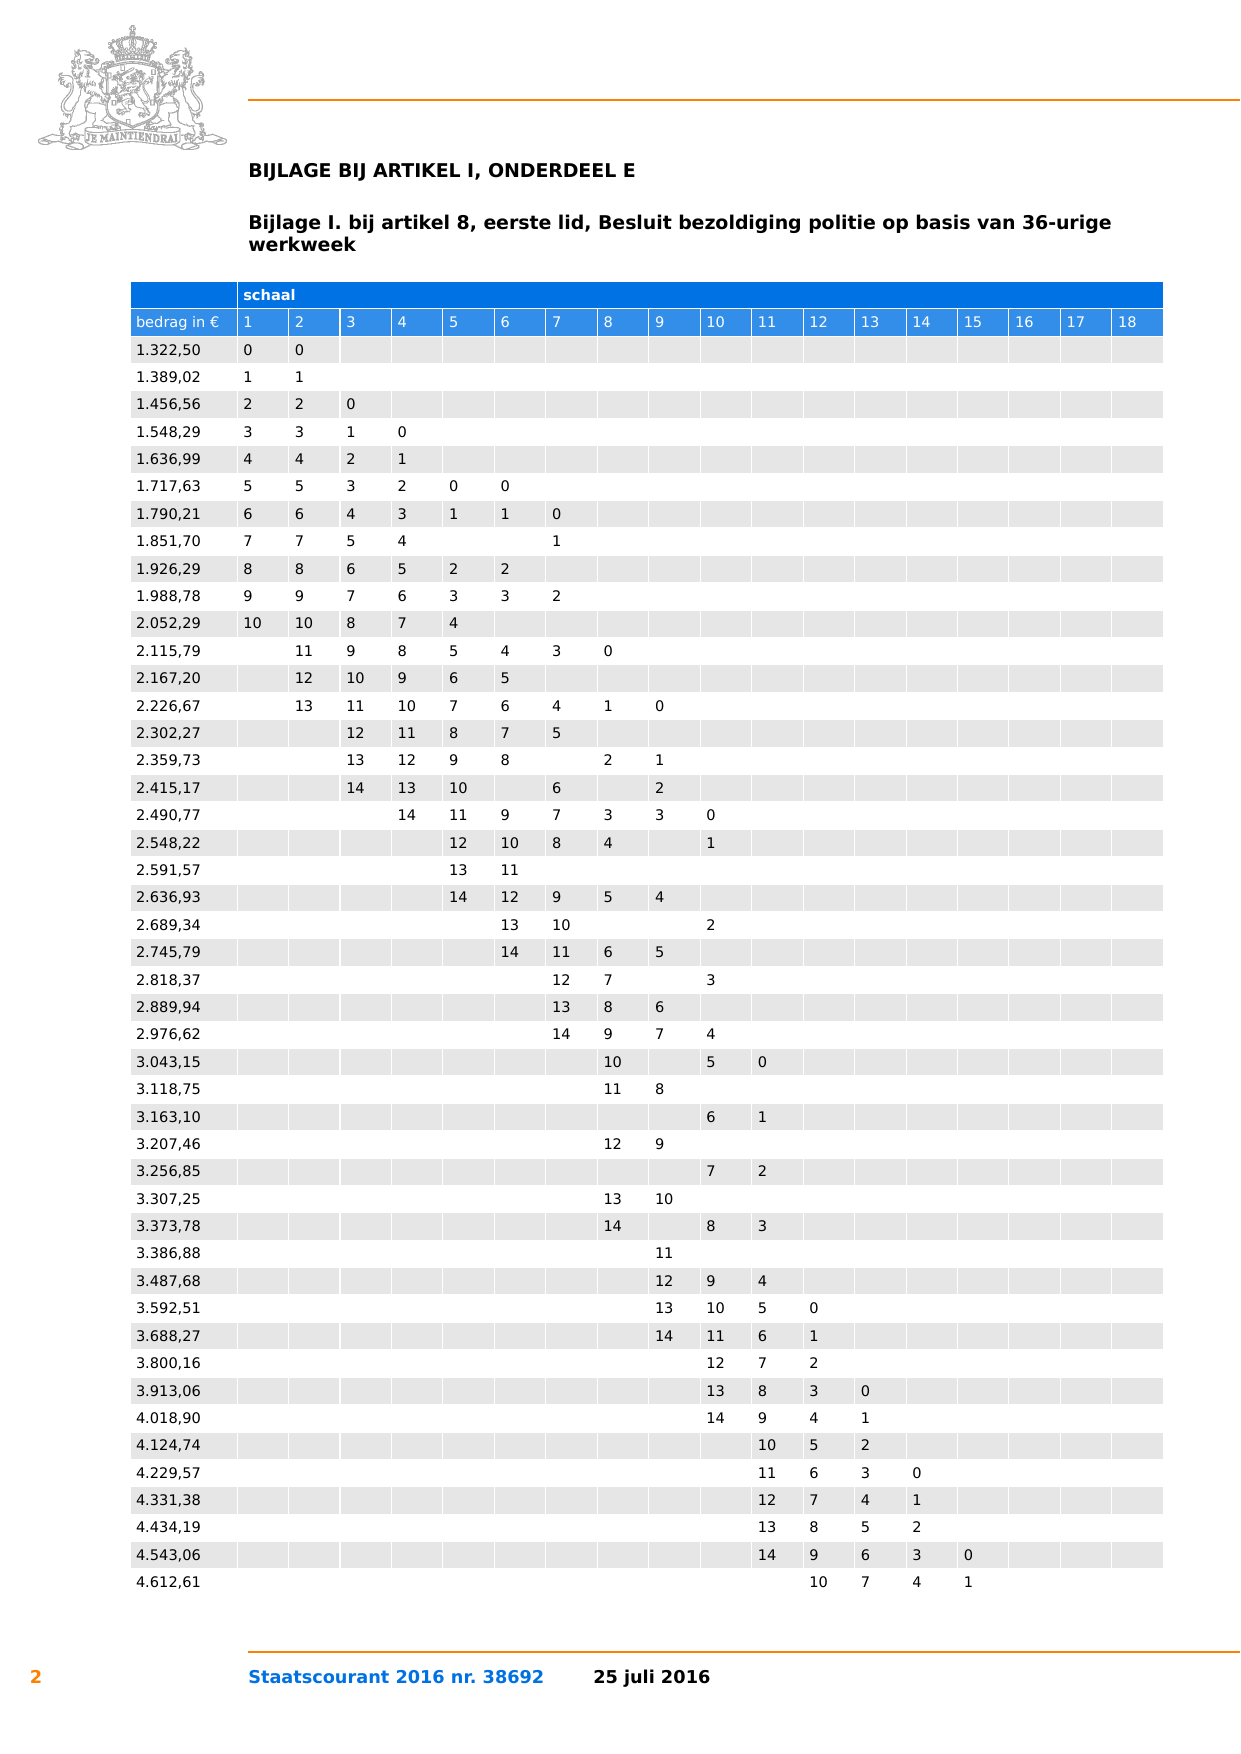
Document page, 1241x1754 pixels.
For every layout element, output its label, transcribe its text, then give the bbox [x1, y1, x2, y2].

table_cell 7 [649, 1022, 700, 1048]
table_cell [598, 1159, 648, 1185]
table_cell 14 [443, 885, 494, 911]
table_cell [495, 1022, 545, 1048]
table_cell 4.543,06 [131, 1542, 237, 1568]
table_cell 0 [701, 803, 751, 829]
table_cell [1061, 611, 1111, 637]
table_cell [238, 1296, 288, 1322]
table_cell [701, 1186, 751, 1212]
table_cell [804, 1104, 854, 1130]
table_cell 1.988,78 [131, 583, 237, 609]
table_cell 10 [238, 611, 288, 637]
table_cell 9 [238, 583, 288, 609]
table_cell 3.043,15 [131, 1049, 237, 1075]
table_cell [1061, 337, 1111, 363]
table_cell 3 [752, 1213, 803, 1240]
table_cell [238, 720, 288, 747]
table_cell [804, 885, 854, 911]
table_cell [752, 583, 803, 609]
table_cell [289, 1350, 339, 1377]
table_cell [289, 1104, 339, 1130]
table_cell [238, 1405, 288, 1431]
table_cell 3.913,06 [131, 1378, 237, 1404]
table_cell 3.118,75 [131, 1076, 237, 1103]
table_cell 8 [238, 556, 288, 582]
table_cell [546, 1515, 597, 1541]
table_cell [289, 967, 339, 993]
table_cell [1009, 967, 1060, 993]
table_cell [598, 1570, 648, 1596]
table_cell [804, 912, 854, 938]
table_cell [804, 529, 854, 555]
table_cell [804, 857, 854, 883]
table_cell [598, 529, 648, 555]
table_cell [546, 391, 597, 418]
table_cell [495, 337, 545, 363]
table_cell [289, 1049, 339, 1075]
table_cell [546, 474, 597, 500]
table_cell [855, 501, 906, 527]
table_cell [1061, 885, 1111, 911]
table_cell [1112, 665, 1163, 692]
table_cell [907, 446, 957, 473]
table_cell [1061, 529, 1111, 555]
table_cell [958, 830, 1008, 856]
table_cell [907, 1268, 957, 1294]
table_cell [855, 803, 906, 829]
table_cell [443, 1268, 494, 1294]
table_cell 1 [752, 1104, 803, 1130]
table_cell [804, 1076, 854, 1103]
table_cell [495, 364, 545, 390]
table_cell 4 [495, 638, 545, 664]
table_cell [392, 994, 442, 1021]
table_cell [907, 556, 957, 582]
table_cell 0 [392, 419, 442, 445]
table_cell [341, 1405, 391, 1431]
table_cell 14 [598, 1213, 648, 1240]
table_cell 9 [546, 885, 597, 911]
table_cell 13 [443, 857, 494, 883]
table_cell [1112, 1296, 1163, 1322]
table_cell [701, 611, 751, 637]
table_cell 14 [546, 1022, 597, 1048]
table_cell 4.434,19 [131, 1515, 237, 1541]
table_cell [1112, 1241, 1163, 1267]
table_cell [1061, 556, 1111, 582]
table_cell [649, 446, 700, 473]
table_cell [341, 939, 391, 966]
table_cell 13 [392, 775, 442, 801]
table_cell 3.592,51 [131, 1296, 237, 1322]
table_cell 3.386,88 [131, 1241, 237, 1267]
table_cell 3 [495, 583, 545, 609]
table_cell [1112, 583, 1163, 609]
table_cell 8 [701, 1213, 751, 1240]
table_cell [238, 994, 288, 1021]
table_cell [958, 939, 1008, 966]
table_cell 1 [289, 364, 339, 390]
table_cell [1061, 1104, 1111, 1130]
table_cell 0 [289, 337, 339, 363]
table_cell [392, 967, 442, 993]
table_cell [752, 1131, 803, 1157]
table_cell [443, 419, 494, 445]
table_cell [1112, 1542, 1163, 1568]
table_cell [1009, 912, 1060, 938]
table_cell [495, 1460, 545, 1486]
table_cell 3.207,46 [131, 1131, 237, 1157]
table_cell 10 [495, 830, 545, 856]
table_cell [649, 583, 700, 609]
table_cell [1112, 1213, 1163, 1240]
table_cell [649, 912, 700, 938]
table_cell [804, 1186, 854, 1212]
table_cell 3 [341, 474, 391, 500]
table_cell [907, 720, 957, 747]
table_cell [341, 967, 391, 993]
table_cell [495, 1323, 545, 1349]
table_cell [546, 1378, 597, 1404]
table_cell [495, 1433, 545, 1459]
table_cell [238, 1542, 288, 1568]
table_cell 10 [598, 1049, 648, 1075]
table_cell [958, 501, 1008, 527]
table_cell [804, 611, 854, 637]
table_cell [341, 1460, 391, 1486]
table_cell [1112, 939, 1163, 966]
table_cell [341, 337, 391, 363]
table_cell [1009, 857, 1060, 883]
table_cell [907, 1186, 957, 1212]
table_cell [443, 1186, 494, 1212]
table_cell [341, 1022, 391, 1048]
table_cell [1009, 1159, 1060, 1185]
table_cell [1009, 583, 1060, 609]
table_cell [701, 1076, 751, 1103]
table_cell 7 [855, 1570, 906, 1596]
table_cell [1009, 748, 1060, 774]
table_cell [341, 364, 391, 390]
table_cell [855, 1049, 906, 1075]
table_cell [443, 1323, 494, 1349]
table_cell [238, 1159, 288, 1185]
table_cell [546, 1241, 597, 1267]
table_cell [443, 1515, 494, 1541]
table_cell [958, 419, 1008, 445]
table_cell 4 [752, 1268, 803, 1294]
table_cell 10 [443, 775, 494, 801]
table_cell [238, 1186, 288, 1212]
table_cell [907, 994, 957, 1021]
table_cell [392, 1186, 442, 1212]
table_cell [804, 446, 854, 473]
table_cell [546, 665, 597, 692]
table_cell [392, 1405, 442, 1431]
table_cell [443, 967, 494, 993]
table_cell [701, 693, 751, 719]
table_cell [1061, 775, 1111, 801]
table_cell [907, 364, 957, 390]
table_cell 11 [443, 803, 494, 829]
table_cell [1112, 1022, 1163, 1048]
table_cell [495, 1487, 545, 1514]
table_cell [341, 1433, 391, 1459]
table_cell [443, 1487, 494, 1514]
table_cell [855, 1131, 906, 1157]
table_cell [1061, 1159, 1111, 1185]
table_cell 2.052,29 [131, 611, 237, 637]
table_cell [289, 803, 339, 829]
table_cell [855, 830, 906, 856]
table_cell 5 [392, 556, 442, 582]
table_cell [1112, 556, 1163, 582]
table_cell [907, 830, 957, 856]
table_cell 5 [649, 939, 700, 966]
table_cell 5 [341, 529, 391, 555]
table_cell [1009, 1049, 1060, 1075]
table_cell 7 [341, 583, 391, 609]
table_cell 2 [598, 748, 648, 774]
table_cell 11 [598, 1076, 648, 1103]
table_cell [443, 337, 494, 363]
table_cell [1061, 1213, 1111, 1240]
table_cell [649, 720, 700, 747]
table_cell 2 [804, 1350, 854, 1377]
table_cell [907, 775, 957, 801]
table_cell 6 [598, 939, 648, 966]
table_cell 2 [907, 1515, 957, 1541]
table_cell [1009, 1378, 1060, 1404]
table_cell [1112, 967, 1163, 993]
table_cell 0 [238, 337, 288, 363]
table_cell [907, 1131, 957, 1157]
table_cell [495, 1213, 545, 1240]
table_cell [392, 1241, 442, 1267]
table_cell [392, 364, 442, 390]
table_cell [701, 556, 751, 582]
table_cell [752, 994, 803, 1021]
table_cell [289, 748, 339, 774]
table_cell [341, 1487, 391, 1514]
table_cell [907, 1378, 957, 1404]
table_cell 14 [752, 1542, 803, 1568]
table_cell [701, 1131, 751, 1157]
table_cell 5 [804, 1433, 854, 1459]
table_cell [958, 720, 1008, 747]
table_cell 1 [804, 1323, 854, 1349]
table_cell 7 [804, 1487, 854, 1514]
table_cell [701, 994, 751, 1021]
table_cell [546, 1213, 597, 1240]
table_cell 13 [546, 994, 597, 1021]
table_cell [701, 1570, 751, 1596]
table_cell 4 [804, 1405, 854, 1431]
table_cell 12 [495, 885, 545, 911]
table_cell [1061, 1049, 1111, 1075]
table_cell [546, 857, 597, 883]
table_cell [495, 1159, 545, 1185]
table_cell 6 [289, 501, 339, 527]
table_cell [1009, 1405, 1060, 1431]
table_cell [958, 1049, 1008, 1075]
table_cell [855, 419, 906, 445]
table_cell [649, 1159, 700, 1185]
table_cell [1009, 1022, 1060, 1048]
table_cell [1009, 529, 1060, 555]
table_cell [907, 1022, 957, 1048]
table_cell [1009, 939, 1060, 966]
table_cell 10 [546, 912, 597, 938]
table_cell [752, 611, 803, 637]
table_cell 4.612,61 [131, 1570, 237, 1596]
table_cell [1009, 1186, 1060, 1212]
table_cell [649, 638, 700, 664]
table_cell [495, 994, 545, 1021]
table_cell [752, 638, 803, 664]
table_cell [958, 1213, 1008, 1240]
table_cell [701, 364, 751, 390]
table_cell [1112, 857, 1163, 883]
table_cell 1 [238, 309, 288, 336]
table_cell [649, 1213, 700, 1240]
table_cell [1061, 665, 1111, 692]
table_cell 3.163,10 [131, 1104, 237, 1130]
table_cell [958, 912, 1008, 938]
table_cell [1009, 364, 1060, 390]
table_cell [495, 1186, 545, 1212]
table_cell 3 [341, 309, 391, 336]
table_cell [752, 446, 803, 473]
table_cell [649, 501, 700, 527]
table_cell [855, 1186, 906, 1212]
table_cell 14 [649, 1323, 700, 1349]
table_cell [289, 885, 339, 911]
table_cell [701, 337, 751, 363]
table_cell [289, 1405, 339, 1431]
table_cell [855, 1268, 906, 1294]
table_cell 1.636,99 [131, 446, 237, 473]
table_cell [649, 1460, 700, 1486]
table_cell [598, 1487, 648, 1514]
table_cell 3.800,16 [131, 1350, 237, 1377]
table_cell [289, 994, 339, 1021]
table_cell [238, 803, 288, 829]
table_cell [598, 583, 648, 609]
table_cell [341, 1323, 391, 1349]
table_cell 1 [958, 1570, 1008, 1596]
table_cell [958, 1460, 1008, 1486]
table_cell [701, 1241, 751, 1267]
table_cell bedrag in € [131, 309, 237, 336]
table_cell [341, 1241, 391, 1267]
table_cell [238, 1076, 288, 1103]
table_cell [752, 885, 803, 911]
table_cell [1009, 1131, 1060, 1157]
table_cell 1.717,63 [131, 474, 237, 500]
table_cell 2.167,20 [131, 665, 237, 692]
table_cell [443, 1159, 494, 1185]
table_cell [649, 1487, 700, 1514]
table_cell [1061, 391, 1111, 418]
table_cell [1009, 1076, 1060, 1103]
table_cell [443, 912, 494, 938]
table_cell [804, 720, 854, 747]
table_cell [392, 1542, 442, 1568]
table_cell [1061, 748, 1111, 774]
table_cell [907, 857, 957, 883]
table_cell [546, 1104, 597, 1130]
table_cell [1009, 337, 1060, 363]
table_cell [598, 556, 648, 582]
table_cell [855, 1159, 906, 1185]
table_cell 10 [701, 309, 751, 336]
table_cell [701, 419, 751, 445]
table_cell [598, 446, 648, 473]
table_cell [701, 939, 751, 966]
table_cell [752, 1186, 803, 1212]
table_cell 10 [804, 1570, 854, 1596]
table_header schaal [238, 282, 1163, 308]
table_cell [1061, 693, 1111, 719]
table_cell [443, 391, 494, 418]
table_cell [443, 1460, 494, 1486]
table_cell [752, 939, 803, 966]
table_cell [289, 720, 339, 747]
table_cell [701, 1433, 751, 1459]
table_cell 2 [341, 446, 391, 473]
table_cell [598, 611, 648, 637]
table_cell [1112, 748, 1163, 774]
table_cell [752, 665, 803, 692]
table_cell [907, 1350, 957, 1377]
table_cell 5 [598, 885, 648, 911]
table_cell [804, 994, 854, 1021]
table_cell [546, 1350, 597, 1377]
table_cell 9 [289, 583, 339, 609]
table_cell [958, 665, 1008, 692]
table_cell [804, 1131, 854, 1157]
table_cell [958, 446, 1008, 473]
table_cell [598, 501, 648, 527]
table_cell [1112, 912, 1163, 938]
table_cell [701, 857, 751, 883]
table_cell [1009, 1433, 1060, 1459]
table_cell 1 [238, 364, 288, 390]
table_cell 4 [907, 1570, 957, 1596]
table_cell [1009, 1542, 1060, 1568]
table_cell [546, 1076, 597, 1103]
table_cell [238, 638, 288, 664]
table_cell [546, 1460, 597, 1486]
table_cell [598, 364, 648, 390]
table_cell [341, 1515, 391, 1541]
table_cell [495, 391, 545, 418]
table_cell [341, 1104, 391, 1130]
table_cell [855, 1076, 906, 1103]
subtitle Bijlage I. bij artikel 8, eerste lid, Besluit bezoldiging politie op basis van 36-urige werkweek [248, 212, 1163, 256]
table_cell 5 [443, 638, 494, 664]
table_cell [907, 583, 957, 609]
table_cell 5 [443, 309, 494, 336]
table_cell [1009, 994, 1060, 1021]
table_cell [1112, 446, 1163, 473]
table_cell [289, 857, 339, 883]
table_cell 2.976,62 [131, 1022, 237, 1048]
table_cell 13 [649, 1296, 700, 1322]
table_cell 9 [752, 1405, 803, 1431]
table_cell [443, 364, 494, 390]
table_cell [804, 1049, 854, 1075]
table_cell [649, 474, 700, 500]
table_cell [289, 1433, 339, 1459]
table_cell [1112, 1433, 1163, 1459]
table_cell 7 [546, 803, 597, 829]
table_cell 6 [341, 556, 391, 582]
table_cell [392, 1104, 442, 1130]
table_cell [1061, 364, 1111, 390]
table_cell [1112, 364, 1163, 390]
table_cell [1061, 857, 1111, 883]
table_cell [1061, 638, 1111, 664]
table_cell 4 [443, 611, 494, 637]
table_cell [1061, 1433, 1111, 1459]
table_cell [289, 1378, 339, 1404]
table_cell [752, 337, 803, 363]
table_cell 7 [701, 1159, 751, 1185]
table_cell [546, 364, 597, 390]
table_cell 7 [238, 529, 288, 555]
table_cell [907, 1159, 957, 1185]
table_cell [289, 1022, 339, 1048]
table_cell [958, 857, 1008, 883]
table_cell 2.818,37 [131, 967, 237, 993]
table_cell [238, 857, 288, 883]
table_cell [701, 1487, 751, 1514]
table_cell [855, 1213, 906, 1240]
table_cell [289, 1296, 339, 1322]
table_cell [1009, 419, 1060, 445]
table_cell 14 [341, 775, 391, 801]
table_cell [546, 1433, 597, 1459]
table_cell [649, 419, 700, 445]
table_cell 5 [701, 1049, 751, 1075]
table_cell [855, 1350, 906, 1377]
table_cell [238, 939, 288, 966]
picture [38, 25, 227, 150]
table_cell 1.389,02 [131, 364, 237, 390]
table_cell [855, 967, 906, 993]
table_cell 12 [392, 748, 442, 774]
table_cell [341, 1296, 391, 1322]
table_cell [495, 1378, 545, 1404]
table_cell [341, 1542, 391, 1568]
table_cell [546, 1049, 597, 1075]
table_cell [238, 693, 288, 719]
table_cell [443, 1131, 494, 1157]
table_cell [238, 1350, 288, 1377]
table_cell [1009, 1323, 1060, 1349]
table_cell 12 [443, 830, 494, 856]
table_cell 6 [546, 775, 597, 801]
table_cell [855, 1241, 906, 1267]
table_cell [392, 1268, 442, 1294]
table_cell 2.490,77 [131, 803, 237, 829]
table_cell [649, 556, 700, 582]
table_cell [495, 1241, 545, 1267]
table_cell [546, 1542, 597, 1568]
table_cell [804, 939, 854, 966]
table_cell [495, 1515, 545, 1541]
table_cell [1061, 1076, 1111, 1103]
table_cell 3.373,78 [131, 1213, 237, 1240]
table_cell 10 [289, 611, 339, 637]
table_cell 18 [1112, 309, 1163, 336]
table_cell [958, 583, 1008, 609]
table_cell [392, 1515, 442, 1541]
table_cell [701, 720, 751, 747]
table_cell 2.115,79 [131, 638, 237, 664]
table_cell [855, 1104, 906, 1130]
table_cell [958, 611, 1008, 637]
table_cell [341, 994, 391, 1021]
table_cell [546, 419, 597, 445]
table_cell [1061, 1460, 1111, 1486]
table_cell [804, 419, 854, 445]
table_cell [289, 1076, 339, 1103]
table_cell 9 [341, 638, 391, 664]
table_cell [649, 1104, 700, 1130]
table_cell [1112, 994, 1163, 1021]
table_cell [341, 1131, 391, 1157]
table_cell [598, 1460, 648, 1486]
table_cell [598, 1542, 648, 1568]
table_cell [392, 1460, 442, 1486]
table_cell [649, 1542, 700, 1568]
table_cell [855, 720, 906, 747]
table_cell 10 [341, 665, 391, 692]
table_cell [701, 665, 751, 692]
table_cell [495, 775, 545, 801]
table_cell [598, 720, 648, 747]
table_cell [495, 1405, 545, 1431]
table_cell [1112, 474, 1163, 500]
table_cell 3 [289, 419, 339, 445]
table_cell 1 [546, 529, 597, 555]
table_cell [1061, 1378, 1111, 1404]
table_cell [804, 803, 854, 829]
table_cell [1061, 1241, 1111, 1267]
table_cell [649, 1378, 700, 1404]
table_cell [238, 1131, 288, 1157]
table_cell 4 [649, 885, 700, 911]
table_cell [752, 1022, 803, 1048]
table_cell 1.851,70 [131, 529, 237, 555]
table_cell 2 [855, 1433, 906, 1459]
table_cell [958, 1131, 1008, 1157]
table_cell 11 [289, 638, 339, 664]
table_cell 6 [855, 1542, 906, 1568]
table_cell [907, 1049, 957, 1075]
table_cell [1009, 665, 1060, 692]
table_cell [238, 775, 288, 801]
table_cell [701, 583, 751, 609]
table_cell [804, 638, 854, 664]
table_cell [392, 1296, 442, 1322]
table_cell [752, 501, 803, 527]
table_cell [1112, 1186, 1163, 1212]
table_cell 9 [701, 1268, 751, 1294]
table_cell [1112, 1076, 1163, 1103]
table_cell 4.018,90 [131, 1405, 237, 1431]
table_cell [1112, 1515, 1163, 1541]
table_cell [546, 337, 597, 363]
table_cell [341, 1076, 391, 1103]
table_cell [598, 1268, 648, 1294]
table_cell 9 [443, 748, 494, 774]
table_cell 2.415,17 [131, 775, 237, 801]
table_cell [1009, 1350, 1060, 1377]
table_cell 2 [752, 1159, 803, 1185]
table_cell [855, 1022, 906, 1048]
table_cell [1061, 446, 1111, 473]
table_cell [598, 419, 648, 445]
table_cell 17 [1061, 309, 1111, 336]
table_cell [855, 994, 906, 1021]
table_cell [701, 638, 751, 664]
table_cell [855, 611, 906, 637]
table_cell 3 [804, 1378, 854, 1404]
table_cell [958, 1241, 1008, 1267]
table_cell [1009, 1104, 1060, 1130]
table_cell [1112, 803, 1163, 829]
table_cell [1112, 1405, 1163, 1431]
table_cell [907, 665, 957, 692]
table_cell [495, 1104, 545, 1130]
table_cell 13 [598, 1186, 648, 1212]
table_cell [1112, 720, 1163, 747]
table_cell [1061, 1131, 1111, 1157]
table_cell [855, 337, 906, 363]
table_cell [958, 994, 1008, 1021]
table_cell [238, 1570, 288, 1596]
table_cell [443, 1241, 494, 1267]
table_cell [1009, 1296, 1060, 1322]
table_cell [855, 693, 906, 719]
table_cell [598, 1350, 648, 1377]
table_cell [341, 830, 391, 856]
table_cell [443, 529, 494, 555]
table_cell [958, 638, 1008, 664]
table_cell [392, 1213, 442, 1240]
table_cell [443, 1076, 494, 1103]
table_cell [958, 1268, 1008, 1294]
table_cell [392, 1487, 442, 1514]
table_cell [443, 1433, 494, 1459]
table_cell 5 [495, 665, 545, 692]
table_cell 12 [341, 720, 391, 747]
table_cell [752, 693, 803, 719]
table_cell [907, 391, 957, 418]
table_cell [907, 885, 957, 911]
subtitle BIJLAGE BIJ ARTIKEL I, ONDERDEEL E [248, 160, 1163, 182]
table_cell 4 [392, 309, 442, 336]
table_cell [907, 1213, 957, 1240]
table_cell [495, 1570, 545, 1596]
table_cell [289, 1268, 339, 1294]
table_cell 14 [907, 309, 957, 336]
table_cell [546, 1268, 597, 1294]
table_cell [752, 1241, 803, 1267]
table_cell 1 [495, 501, 545, 527]
table_cell 12 [546, 967, 597, 993]
table_cell 10 [752, 1433, 803, 1459]
table_cell [804, 748, 854, 774]
table_cell 5 [855, 1515, 906, 1541]
table_cell [907, 474, 957, 500]
table_cell 11 [649, 1241, 700, 1267]
table_cell [855, 583, 906, 609]
table_cell [907, 1405, 957, 1431]
table_cell [546, 1323, 597, 1349]
table_cell [907, 638, 957, 664]
table_cell [958, 803, 1008, 829]
table_cell 3.688,27 [131, 1323, 237, 1349]
table_cell 6 [238, 501, 288, 527]
table_cell 10 [649, 1186, 700, 1212]
table_cell 4 [392, 529, 442, 555]
table_cell 2 [238, 391, 288, 418]
table_cell [855, 391, 906, 418]
table_cell [804, 337, 854, 363]
table_cell [1112, 611, 1163, 637]
table_cell [1061, 1405, 1111, 1431]
table_cell [752, 529, 803, 555]
table_cell [649, 529, 700, 555]
table_cell 13 [752, 1515, 803, 1541]
table_cell [1009, 803, 1060, 829]
table_cell [855, 748, 906, 774]
table_cell 3 [238, 419, 288, 445]
table_cell [1112, 693, 1163, 719]
table_cell [289, 1323, 339, 1349]
table_cell [649, 611, 700, 637]
table_cell 12 [649, 1268, 700, 1294]
table_cell [1009, 391, 1060, 418]
table_cell [495, 1350, 545, 1377]
table_cell 1 [341, 419, 391, 445]
table_cell [289, 1487, 339, 1514]
table_cell [289, 775, 339, 801]
table_cell [238, 1213, 288, 1240]
table_cell [443, 1022, 494, 1048]
table_cell [1061, 583, 1111, 609]
table_cell [804, 775, 854, 801]
table_cell [701, 748, 751, 774]
table_cell [804, 364, 854, 390]
table_cell [1112, 1487, 1163, 1514]
table_cell [546, 1487, 597, 1514]
table_cell [341, 1213, 391, 1240]
table_cell [495, 1131, 545, 1157]
table_cell [289, 1159, 339, 1185]
table_cell 3 [855, 1460, 906, 1486]
table_cell 9 [598, 1022, 648, 1048]
table_cell 4.331,38 [131, 1487, 237, 1514]
table_cell [752, 391, 803, 418]
table_cell [855, 638, 906, 664]
table_cell [1112, 391, 1163, 418]
table_cell [443, 1542, 494, 1568]
table_cell [495, 529, 545, 555]
table_cell 0 [341, 391, 391, 418]
table_cell [752, 556, 803, 582]
table_cell 10 [392, 693, 442, 719]
table_cell [1061, 1515, 1111, 1541]
table_cell [907, 1323, 957, 1349]
table_cell [804, 830, 854, 856]
table_cell [341, 1049, 391, 1075]
table_cell [649, 337, 700, 363]
table_cell 1.790,21 [131, 501, 237, 527]
table_cell 2.889,94 [131, 994, 237, 1021]
table_cell [804, 501, 854, 527]
table_cell [495, 1076, 545, 1103]
table_cell [804, 556, 854, 582]
table_cell 12 [804, 309, 854, 336]
table_cell 4.124,74 [131, 1433, 237, 1459]
table_cell [958, 391, 1008, 418]
table_cell 2.689,34 [131, 912, 237, 938]
table_cell [546, 1570, 597, 1596]
table_cell [752, 967, 803, 993]
table_cell 13 [341, 748, 391, 774]
table_cell [1112, 1131, 1163, 1157]
table_cell [958, 1186, 1008, 1212]
table_cell [855, 775, 906, 801]
table_cell [443, 1049, 494, 1075]
table_cell [1009, 1487, 1060, 1514]
table_cell [546, 1131, 597, 1157]
table_cell [392, 912, 442, 938]
table_cell 11 [495, 857, 545, 883]
table_cell [752, 1076, 803, 1103]
table_cell 1.548,29 [131, 419, 237, 445]
table_cell [392, 1570, 442, 1596]
table_cell [907, 337, 957, 363]
table_cell 2.226,67 [131, 693, 237, 719]
table_cell [238, 967, 288, 993]
table_cell [392, 1159, 442, 1185]
table_cell [907, 501, 957, 527]
table_cell 9 [649, 1131, 700, 1157]
table_cell [958, 748, 1008, 774]
table_cell [958, 693, 1008, 719]
table_cell [1061, 912, 1111, 938]
table_cell 3 [443, 583, 494, 609]
table_cell 9 [495, 803, 545, 829]
table_cell [289, 1460, 339, 1486]
table_cell 11 [341, 693, 391, 719]
table_cell [958, 1159, 1008, 1185]
table_cell 13 [495, 912, 545, 938]
table_cell [1061, 1350, 1111, 1377]
table_cell [907, 1076, 957, 1103]
table_cell [1061, 830, 1111, 856]
table_cell [1112, 1323, 1163, 1349]
table_cell 6 [443, 665, 494, 692]
table_cell 2 [289, 309, 339, 336]
table_cell [443, 1378, 494, 1404]
table_cell 2 [495, 556, 545, 582]
table_cell [1112, 1350, 1163, 1377]
table_cell [649, 1515, 700, 1541]
table_cell [804, 1022, 854, 1048]
table_cell [804, 583, 854, 609]
table_cell [958, 1433, 1008, 1459]
table_cell [392, 1350, 442, 1377]
table_cell 2 [392, 474, 442, 500]
table_cell [804, 1268, 854, 1294]
table_cell [238, 1268, 288, 1294]
table_cell [1009, 474, 1060, 500]
table_cell 3.256,85 [131, 1159, 237, 1185]
table_cell [907, 748, 957, 774]
table_cell 3 [546, 638, 597, 664]
table_cell [598, 1515, 648, 1541]
table_cell [1009, 501, 1060, 527]
table_cell [1061, 1542, 1111, 1568]
table_cell [238, 830, 288, 856]
table_cell [1009, 775, 1060, 801]
table_cell 4 [855, 1487, 906, 1514]
table_cell [701, 391, 751, 418]
table_cell [341, 912, 391, 938]
table_cell [392, 1378, 442, 1404]
table_cell [598, 1241, 648, 1267]
table_cell [649, 830, 700, 856]
table_cell [752, 364, 803, 390]
table_cell [1009, 1570, 1060, 1596]
table_cell [546, 1405, 597, 1431]
table_cell [546, 1186, 597, 1212]
table_cell 4 [598, 830, 648, 856]
table_cell [238, 748, 288, 774]
table_cell [958, 1076, 1008, 1103]
table_cell 1 [443, 501, 494, 527]
table_cell [495, 446, 545, 473]
table_cell 0 [598, 638, 648, 664]
table_cell [907, 1241, 957, 1267]
table_cell 4 [701, 1022, 751, 1048]
table_cell [238, 1022, 288, 1048]
table_cell [495, 967, 545, 993]
table_cell 8 [649, 1076, 700, 1103]
table_cell [341, 857, 391, 883]
table_cell [392, 1049, 442, 1075]
table_cell [804, 665, 854, 692]
table_cell [649, 1405, 700, 1431]
table_cell [855, 529, 906, 555]
table_cell [392, 337, 442, 363]
table_cell [341, 1159, 391, 1185]
table_cell [855, 446, 906, 473]
table_cell [855, 556, 906, 582]
table_cell [804, 474, 854, 500]
table_cell 7 [752, 1350, 803, 1377]
table_cell 9 [392, 665, 442, 692]
table_cell 6 [804, 1460, 854, 1486]
table_cell [443, 1213, 494, 1240]
table_header [131, 282, 237, 308]
table_cell [238, 665, 288, 692]
table_cell 15 [958, 309, 1008, 336]
table_cell [701, 474, 751, 500]
table_cell 1.322,50 [131, 337, 237, 363]
table_cell [546, 611, 597, 637]
table_cell 0 [649, 693, 700, 719]
table_cell [392, 1323, 442, 1349]
table_cell [443, 1350, 494, 1377]
table_cell [649, 857, 700, 883]
table_cell [1009, 1268, 1060, 1294]
table_cell [1009, 1460, 1060, 1486]
table_cell 3 [598, 803, 648, 829]
table_cell [752, 830, 803, 856]
table_cell [1009, 556, 1060, 582]
table_cell [752, 803, 803, 829]
table_cell [752, 474, 803, 500]
table_cell [443, 1104, 494, 1130]
table_cell [238, 1460, 288, 1486]
table_cell [341, 1268, 391, 1294]
table_cell [238, 1433, 288, 1459]
table_cell 6 [649, 994, 700, 1021]
table_cell 8 [546, 830, 597, 856]
table_cell [238, 1515, 288, 1541]
table_cell 2.745,79 [131, 939, 237, 966]
table_cell 9 [649, 309, 700, 336]
table_cell [855, 912, 906, 938]
table_cell [1112, 1104, 1163, 1130]
table_cell [649, 967, 700, 993]
table_cell 6 [495, 309, 545, 336]
table_cell [1061, 501, 1111, 527]
table_cell [649, 1570, 700, 1596]
table_cell [1112, 1570, 1163, 1596]
table_cell 8 [598, 994, 648, 1021]
table_cell 6 [701, 1104, 751, 1130]
table_cell [1112, 638, 1163, 664]
table_cell [701, 1460, 751, 1486]
table_cell [238, 1323, 288, 1349]
table_cell 2 [546, 583, 597, 609]
table_cell [855, 1296, 906, 1322]
table_cell 2 [443, 556, 494, 582]
table_cell 2 [649, 775, 700, 801]
table_cell 13 [701, 1378, 751, 1404]
table_cell [443, 1570, 494, 1596]
table_cell [701, 775, 751, 801]
table_cell [1112, 1378, 1163, 1404]
table_cell [1112, 419, 1163, 445]
table_cell [907, 419, 957, 445]
table_cell 8 [598, 309, 648, 336]
table_cell [341, 1378, 391, 1404]
table_cell [443, 994, 494, 1021]
table_cell 13 [289, 693, 339, 719]
table_cell [392, 1076, 442, 1103]
table_cell [855, 364, 906, 390]
table_cell [495, 611, 545, 637]
table_cell [598, 337, 648, 363]
table_cell 1 [649, 748, 700, 774]
table_cell [907, 803, 957, 829]
table_cell [1009, 830, 1060, 856]
table_cell 11 [546, 939, 597, 966]
table_cell 2.636,93 [131, 885, 237, 911]
table_cell [546, 748, 597, 774]
table_cell [958, 1296, 1008, 1322]
table_cell [1061, 939, 1111, 966]
table_cell [1061, 1268, 1111, 1294]
table_cell 3 [392, 501, 442, 527]
table_cell [598, 1378, 648, 1404]
table_cell [598, 775, 648, 801]
table_cell [1009, 693, 1060, 719]
table_cell 7 [495, 720, 545, 747]
table_cell [752, 775, 803, 801]
table_cell [1061, 803, 1111, 829]
table_cell 2 [289, 391, 339, 418]
table_cell [598, 1104, 648, 1130]
table_cell [855, 1323, 906, 1349]
table_cell [649, 364, 700, 390]
table_cell [701, 885, 751, 911]
table_cell [392, 1131, 442, 1157]
table_cell [958, 1487, 1008, 1514]
table_cell [907, 967, 957, 993]
table_cell [598, 474, 648, 500]
table_cell [289, 1213, 339, 1240]
table_cell [1061, 1323, 1111, 1349]
table_cell [1112, 830, 1163, 856]
table_cell [289, 1570, 339, 1596]
table_cell 9 [804, 1542, 854, 1568]
table_cell [1061, 419, 1111, 445]
table_cell 13 [855, 309, 906, 336]
table_cell [289, 1186, 339, 1212]
table_cell [907, 529, 957, 555]
table_cell 4 [289, 446, 339, 473]
table_cell [598, 665, 648, 692]
table_cell [598, 1405, 648, 1431]
table_cell [289, 1241, 339, 1267]
table_cell [907, 693, 957, 719]
table_cell [958, 1515, 1008, 1541]
table_cell [392, 1022, 442, 1048]
table_cell [1112, 1159, 1163, 1185]
table_cell 7 [392, 611, 442, 637]
table_cell 1 [855, 1405, 906, 1431]
table_cell [341, 1570, 391, 1596]
table_cell 0 [907, 1460, 957, 1486]
table_cell [392, 857, 442, 883]
table_cell [804, 1159, 854, 1185]
table_cell 5 [752, 1296, 803, 1322]
table_cell [443, 1296, 494, 1322]
table_cell 2.302,27 [131, 720, 237, 747]
table_cell [443, 446, 494, 473]
table_cell 0 [804, 1296, 854, 1322]
table_cell [907, 1433, 957, 1459]
table_cell 8 [752, 1378, 803, 1404]
table_cell [495, 1049, 545, 1075]
table_cell [1061, 1186, 1111, 1212]
table_cell [701, 446, 751, 473]
table_cell [1061, 994, 1111, 1021]
table_cell [958, 1022, 1008, 1048]
table_cell 14 [701, 1405, 751, 1431]
table_cell 12 [598, 1131, 648, 1157]
table_cell [443, 939, 494, 966]
table_cell [238, 1241, 288, 1267]
table_cell [1061, 720, 1111, 747]
table_cell [289, 912, 339, 938]
table_cell 10 [701, 1296, 751, 1322]
table_cell 8 [443, 720, 494, 747]
table_cell [238, 1378, 288, 1404]
table_cell [1009, 1241, 1060, 1267]
table_cell 14 [495, 939, 545, 966]
table_cell 8 [495, 748, 545, 774]
table_cell [341, 885, 391, 911]
table_cell 4 [238, 446, 288, 473]
table_cell [443, 1405, 494, 1431]
table_cell [1009, 446, 1060, 473]
table_cell [855, 939, 906, 966]
table_cell 7 [546, 309, 597, 336]
table_cell 3.487,68 [131, 1268, 237, 1294]
table_cell [238, 1487, 288, 1514]
table_cell [1009, 611, 1060, 637]
table_cell [752, 748, 803, 774]
table_cell [649, 1049, 700, 1075]
table_cell [546, 1296, 597, 1322]
table_cell [238, 1049, 288, 1075]
table_cell [341, 1350, 391, 1377]
table_cell [1112, 885, 1163, 911]
table_cell [752, 912, 803, 938]
table_cell [546, 556, 597, 582]
table_cell [495, 1542, 545, 1568]
table_cell [958, 775, 1008, 801]
table_cell [701, 501, 751, 527]
table_cell [341, 1186, 391, 1212]
table_cell [546, 446, 597, 473]
table_cell [752, 720, 803, 747]
table_cell 3 [649, 803, 700, 829]
table_cell [238, 912, 288, 938]
table_cell [804, 693, 854, 719]
table_cell [855, 665, 906, 692]
table_cell 0 [855, 1378, 906, 1404]
table_cell [804, 391, 854, 418]
table_cell [855, 885, 906, 911]
table_cell 1 [701, 830, 751, 856]
table_cell [598, 1323, 648, 1349]
table_cell [392, 1433, 442, 1459]
table_cell 14 [392, 803, 442, 829]
table_cell 8 [289, 556, 339, 582]
table_cell [649, 1433, 700, 1459]
table_cell [1112, 529, 1163, 555]
table_cell 0 [495, 474, 545, 500]
table_cell 5 [546, 720, 597, 747]
table_cell 6 [495, 693, 545, 719]
table_cell [238, 1104, 288, 1130]
table_cell [1112, 1268, 1163, 1294]
table_cell 2.591,57 [131, 857, 237, 883]
table_cell [958, 337, 1008, 363]
table_cell 11 [752, 309, 803, 336]
table_cell [1112, 337, 1163, 363]
table_cell [958, 967, 1008, 993]
table_cell 2 [701, 912, 751, 938]
table_cell 8 [392, 638, 442, 664]
table_cell [752, 419, 803, 445]
table_cell 2.359,73 [131, 748, 237, 774]
table_cell [289, 1542, 339, 1568]
table_cell [598, 1296, 648, 1322]
table_cell 4 [546, 693, 597, 719]
table_cell 1 [598, 693, 648, 719]
table_cell 5 [238, 474, 288, 500]
table_cell 11 [392, 720, 442, 747]
table_cell [598, 391, 648, 418]
table_cell [495, 1296, 545, 1322]
table_cell 7 [598, 967, 648, 993]
table_cell 5 [289, 474, 339, 500]
table_cell [1009, 1515, 1060, 1541]
table_cell [598, 1433, 648, 1459]
table_cell 1 [907, 1487, 957, 1514]
table_cell [1009, 885, 1060, 911]
table_cell [958, 1405, 1008, 1431]
table_cell [1009, 638, 1060, 664]
table_cell [958, 1378, 1008, 1404]
table_cell [289, 1515, 339, 1541]
table_cell [649, 391, 700, 418]
table_cell [907, 1296, 957, 1322]
table_cell [958, 364, 1008, 390]
table_cell [701, 529, 751, 555]
table_cell [598, 912, 648, 938]
table_cell 8 [341, 611, 391, 637]
table_cell [495, 1268, 545, 1294]
table_cell [1061, 1296, 1111, 1322]
table_cell 6 [752, 1323, 803, 1349]
table_cell [907, 912, 957, 938]
table_cell 4.229,57 [131, 1460, 237, 1486]
table_cell [341, 803, 391, 829]
table_cell [701, 1515, 751, 1541]
table_cell [907, 1104, 957, 1130]
table_cell 1 [392, 446, 442, 473]
table_cell 0 [752, 1049, 803, 1075]
table_cell 3 [701, 967, 751, 993]
table_cell [1061, 1487, 1111, 1514]
table_cell [907, 611, 957, 637]
table_cell 16 [1009, 309, 1060, 336]
table_cell [958, 556, 1008, 582]
table_cell [649, 1350, 700, 1377]
table_cell [1061, 474, 1111, 500]
table_cell [958, 1350, 1008, 1377]
table_cell [1112, 1460, 1163, 1486]
table_cell 3 [907, 1542, 957, 1568]
table_cell [289, 939, 339, 966]
table_cell 12 [289, 665, 339, 692]
table_cell [392, 939, 442, 966]
table_cell 6 [392, 583, 442, 609]
table_cell [1009, 720, 1060, 747]
table_cell [804, 967, 854, 993]
table_cell 11 [752, 1460, 803, 1486]
table_cell 3.307,25 [131, 1186, 237, 1212]
table_cell 1.926,29 [131, 556, 237, 582]
table_cell [1112, 1049, 1163, 1075]
table_cell 0 [958, 1542, 1008, 1568]
table_cell 2.548,22 [131, 830, 237, 856]
table_cell [958, 1104, 1008, 1130]
table_cell [1112, 501, 1163, 527]
table_cell 8 [804, 1515, 854, 1541]
table_cell [752, 1570, 803, 1596]
table_cell [752, 857, 803, 883]
table_cell 0 [546, 501, 597, 527]
table_cell 11 [701, 1323, 751, 1349]
table_cell 12 [701, 1350, 751, 1377]
table_cell [855, 857, 906, 883]
table_cell [855, 474, 906, 500]
table_cell [804, 1213, 854, 1240]
table_cell 7 [443, 693, 494, 719]
table_cell [598, 857, 648, 883]
table_cell [1061, 967, 1111, 993]
table_cell [392, 830, 442, 856]
table_cell 4 [341, 501, 391, 527]
table_cell [1009, 1213, 1060, 1240]
table_cell [701, 1542, 751, 1568]
table_cell [1061, 1570, 1111, 1596]
table_cell [1112, 775, 1163, 801]
table_cell [1061, 1022, 1111, 1048]
table_cell [958, 1323, 1008, 1349]
table_cell [907, 939, 957, 966]
table_cell [958, 885, 1008, 911]
table_cell 7 [289, 529, 339, 555]
table_cell [546, 1159, 597, 1185]
table_cell [289, 830, 339, 856]
table_cell 1.456,56 [131, 391, 237, 418]
table_cell [958, 474, 1008, 500]
table_cell 12 [752, 1487, 803, 1514]
table_cell [649, 665, 700, 692]
table_cell [238, 885, 288, 911]
table_cell [392, 391, 442, 418]
table_cell [958, 529, 1008, 555]
table_cell [804, 1241, 854, 1267]
table_cell [289, 1131, 339, 1157]
table_cell [392, 885, 442, 911]
table_cell 0 [443, 474, 494, 500]
table_cell [495, 419, 545, 445]
